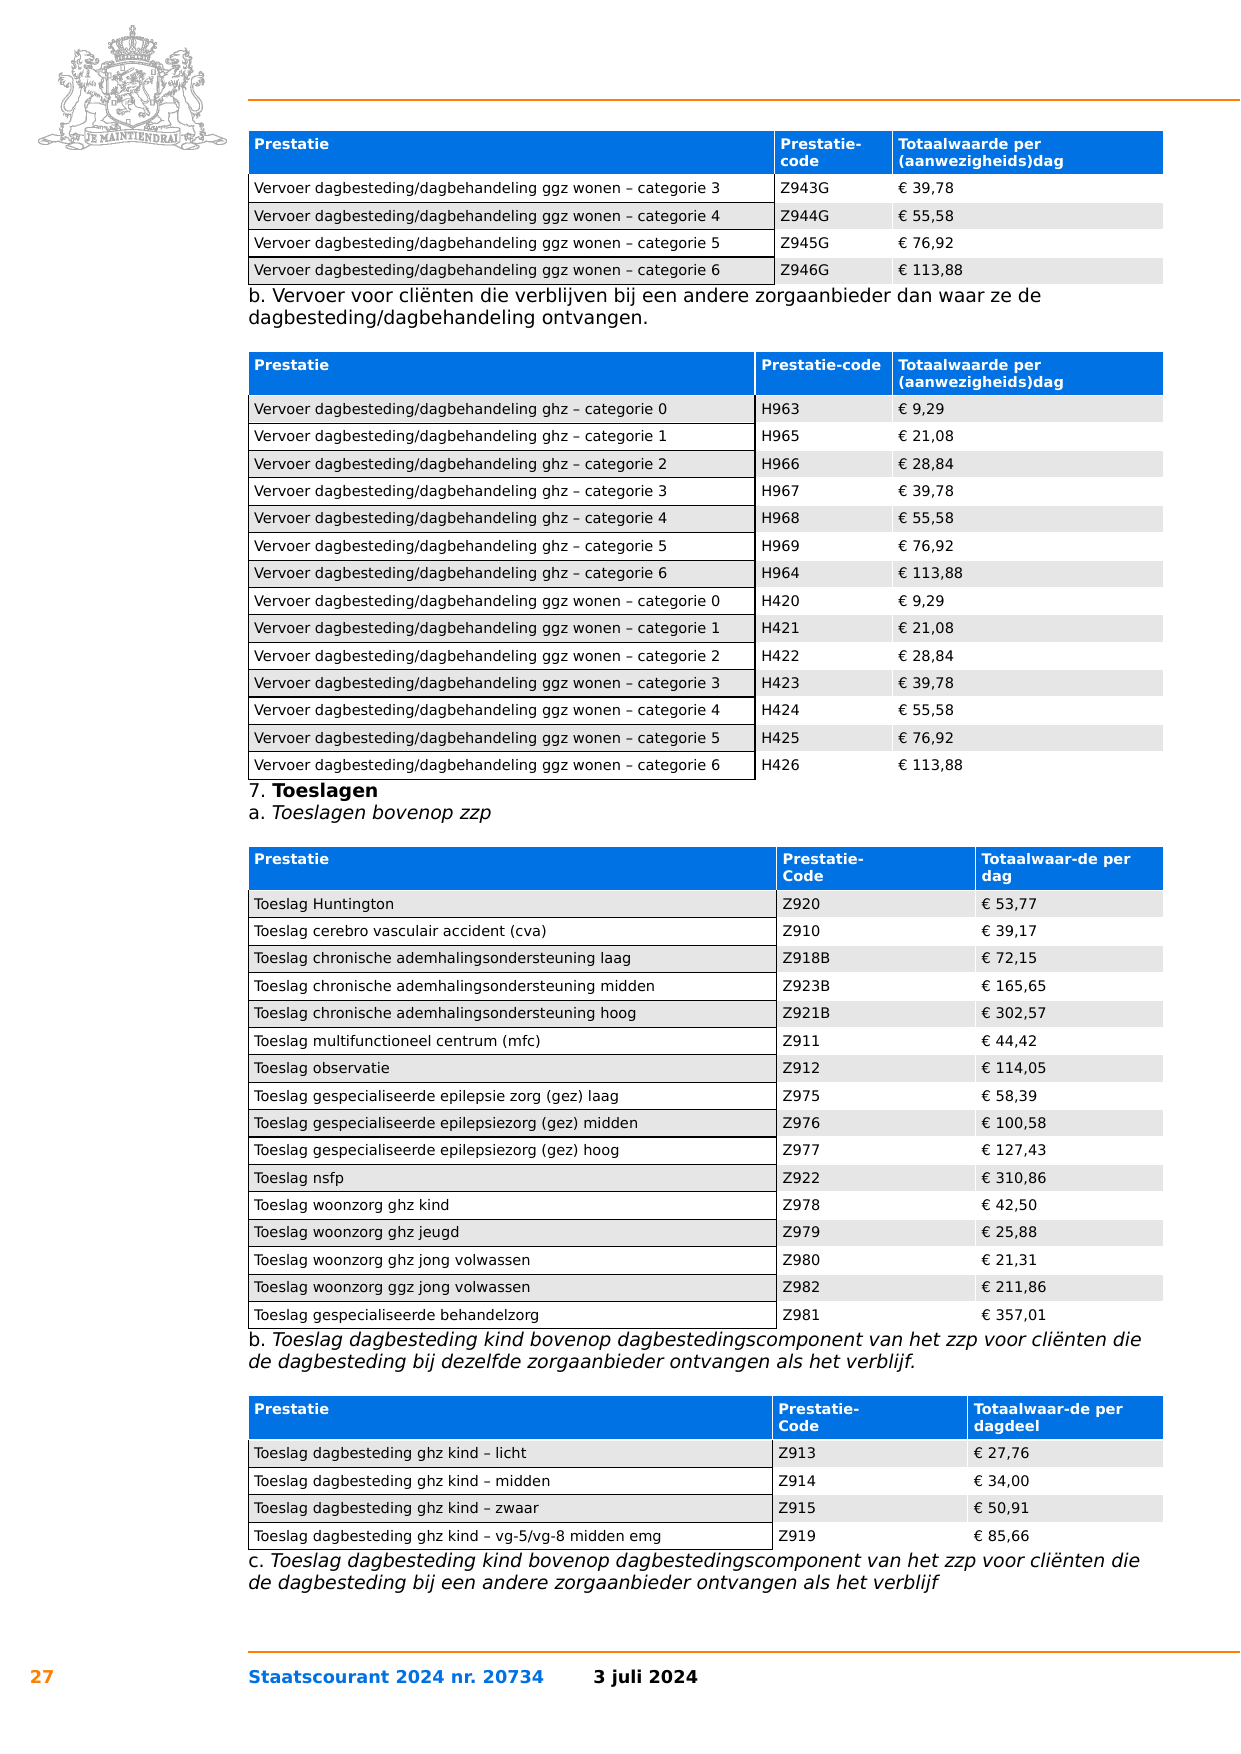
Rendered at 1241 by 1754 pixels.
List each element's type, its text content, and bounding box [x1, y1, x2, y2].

table_cell € 55,58 [893, 506, 1163, 532]
table_cell Z944G [775, 203, 892, 229]
table_cell € 50,91 [968, 1495, 1163, 1522]
table_cell Z914 [773, 1468, 967, 1494]
table_cell € 28,84 [893, 451, 1163, 477]
table_header Totaalwaar-de per dag [976, 847, 1163, 890]
table_cell Z910 [777, 918, 975, 945]
table_cell € 113,88 [893, 561, 1163, 587]
table_cell H967 [756, 478, 892, 505]
table_header Prestatie- Code [773, 1396, 967, 1439]
text c. Toeslag dagbesteding kind bovenop dagbestedingscomponent van het zzp voor cliënten die de dagbesteding bij een andere zorgaanbieder ontvangen als het verblijf [248, 1550, 1163, 1594]
table_cell Z980 [777, 1247, 975, 1273]
table_cell H425 [756, 725, 892, 751]
table_cell € 25,88 [976, 1220, 1163, 1246]
table_cell € 113,88 [893, 258, 1163, 284]
table_header Prestatie [249, 131, 774, 174]
table_cell Toeslag gespecialiseerde epilepsie zorg (gez) laag [249, 1083, 776, 1109]
table_cell € 211,86 [976, 1275, 1163, 1301]
table_cell Toeslag nsfp [249, 1165, 776, 1191]
table_cell Z977 [777, 1138, 975, 1164]
table_cell Toeslag dagbesteding ghz kind – zwaar [249, 1495, 772, 1522]
table_cell Z913 [773, 1441, 967, 1467]
table_cell Toeslag dagbesteding ghz kind – licht [249, 1441, 772, 1467]
table_header Prestatie [249, 1396, 772, 1439]
table_cell Z911 [777, 1028, 975, 1054]
table_cell H964 [756, 561, 892, 587]
table_cell € 165,65 [976, 973, 1163, 999]
table_cell € 21,08 [893, 615, 1163, 642]
table_header Prestatie-code [775, 131, 892, 174]
table_cell € 53,77 [976, 891, 1163, 917]
table_cell H966 [756, 451, 892, 477]
table_cell Z920 [777, 891, 975, 917]
table_cell Toeslag woonzorg ghz jeugd [249, 1220, 776, 1246]
table_cell € 44,42 [976, 1028, 1163, 1054]
table_cell Toeslag chronische ademhalingsondersteuning hoog [249, 1001, 776, 1027]
table_cell H424 [756, 698, 892, 724]
table_cell € 58,39 [976, 1083, 1163, 1109]
table_cell Toeslag Huntington [249, 891, 776, 917]
table_cell € 72,15 [976, 946, 1163, 972]
table_cell Vervoer dagbesteding/dagbehandeling ggz wonen – categorie 1 [249, 615, 754, 642]
table_cell € 28,84 [893, 643, 1163, 669]
table_cell Z975 [777, 1083, 975, 1109]
table_cell Vervoer dagbesteding/dagbehandeling ggz wonen – categorie 5 [249, 230, 774, 256]
table_cell € 21,08 [893, 424, 1163, 450]
table_cell H963 [756, 396, 892, 422]
table_cell Vervoer dagbesteding/dagbehandeling ghz – categorie 2 [249, 451, 754, 477]
table_cell € 85,66 [968, 1523, 1163, 1549]
table_cell € 34,00 [968, 1468, 1163, 1494]
table_cell Toeslag observatie [249, 1055, 776, 1082]
table_cell Z981 [777, 1302, 975, 1328]
table_cell Z979 [777, 1220, 975, 1246]
table_cell Toeslag gespecialiseerde epilepsiezorg (gez) hoog [249, 1138, 776, 1164]
table_cell Toeslag woonzorg ghz jong volwassen [249, 1247, 776, 1273]
text a. Toeslagen bovenop zzp [248, 802, 1163, 824]
table_cell € 127,43 [976, 1138, 1163, 1164]
table_cell Vervoer dagbesteding/dagbehandeling ggz wonen – categorie 3 [249, 175, 774, 202]
table_cell Z922 [777, 1165, 975, 1191]
table_cell Z921B [777, 1001, 975, 1027]
table_header Totaalwaarde per (aanwezigheids)dag [893, 352, 1163, 395]
table_cell Vervoer dagbesteding/dagbehandeling ggz wonen – categorie 6 [249, 258, 774, 284]
table_cell H423 [756, 670, 892, 696]
table_cell Vervoer dagbesteding/dagbehandeling ggz wonen – categorie 2 [249, 643, 754, 669]
table_cell H969 [756, 533, 892, 559]
table_cell Toeslag gespecialiseerde epilepsiezorg (gez) midden [249, 1110, 776, 1136]
table_cell Vervoer dagbesteding/dagbehandeling ghz – categorie 3 [249, 478, 754, 505]
table_cell € 9,29 [893, 588, 1163, 614]
table_cell Vervoer dagbesteding/dagbehandeling ggz wonen – categorie 5 [249, 725, 754, 751]
table_cell Z923B [777, 973, 975, 999]
text b. Vervoer voor cliënten die verblijven bij een andere zorgaanbieder dan waar ze de dagbesteding/dagbehandeling ontvangen. [248, 285, 1163, 329]
picture [38, 25, 227, 150]
table_cell Toeslag woonzorg ghz kind [249, 1192, 776, 1219]
table_cell € 39,17 [976, 918, 1163, 945]
table_cell € 39,78 [893, 478, 1163, 505]
table_cell Z912 [777, 1055, 975, 1082]
table_cell Vervoer dagbesteding/dagbehandeling ghz – categorie 0 [249, 396, 754, 422]
table_cell Vervoer dagbesteding/dagbehandeling ggz wonen – categorie 3 [249, 670, 754, 696]
table_cell Toeslag dagbesteding ghz kind – midden [249, 1468, 772, 1494]
table_header Totaalwaar-de per dagdeel [968, 1396, 1163, 1439]
table_cell H968 [756, 506, 892, 532]
table_cell € 27,76 [968, 1441, 1163, 1467]
table_cell € 357,01 [976, 1302, 1163, 1328]
table_cell Vervoer dagbesteding/dagbehandeling ggz wonen – categorie 6 [249, 752, 754, 779]
table_cell Toeslag cerebro vasculair accident (cva) [249, 918, 776, 945]
table_cell H422 [756, 643, 892, 669]
table_cell € 76,92 [893, 533, 1163, 559]
table_cell H965 [756, 424, 892, 450]
table_header Totaalwaarde per (aanwezigheids)dag [893, 131, 1163, 174]
table_cell H426 [756, 752, 892, 779]
table_cell H420 [756, 588, 892, 614]
table_cell Toeslag dagbesteding ghz kind – vg-5/vg-8 midden emg [249, 1523, 772, 1549]
table_cell Vervoer dagbesteding/dagbehandeling ghz – categorie 5 [249, 533, 754, 559]
table_cell Z978 [777, 1192, 975, 1219]
table_cell Z919 [773, 1523, 967, 1549]
table_cell Vervoer dagbesteding/dagbehandeling ggz wonen – categorie 4 [249, 203, 774, 229]
table_cell € 39,78 [893, 175, 1163, 202]
table_cell Vervoer dagbesteding/dagbehandeling ggz wonen – categorie 4 [249, 698, 754, 724]
table_cell Z976 [777, 1110, 975, 1136]
table_cell Z946G [775, 258, 892, 284]
table_cell Vervoer dagbesteding/dagbehandeling ggz wonen – categorie 0 [249, 588, 754, 614]
table_cell Toeslag gespecialiseerde behandelzorg [249, 1302, 776, 1328]
table_cell € 113,88 [893, 752, 1163, 779]
table_cell Vervoer dagbesteding/dagbehandeling ghz – categorie 6 [249, 561, 754, 587]
table_cell Toeslag woonzorg ggz jong volwassen [249, 1275, 776, 1301]
table_cell € 76,92 [893, 230, 1163, 256]
table_header Prestatie-code [756, 352, 892, 395]
table_cell € 9,29 [893, 396, 1163, 422]
table_cell € 39,78 [893, 670, 1163, 696]
text 7. Toeslagen [248, 780, 1163, 802]
table_cell Z918B [777, 946, 975, 972]
table_cell Z943G [775, 175, 892, 202]
table_cell Toeslag multifunctioneel centrum (mfc) [249, 1028, 776, 1054]
table_cell H421 [756, 615, 892, 642]
table_header Prestatie [249, 352, 754, 395]
text b. Toeslag dagbesteding kind bovenop dagbestedingscomponent van het zzp voor cliënten die de dagbesteding bij dezelfde zorgaanbieder ontvangen als het verblijf. [248, 1329, 1163, 1373]
table_cell € 114,05 [976, 1055, 1163, 1082]
table_header Prestatie [249, 847, 776, 890]
table_cell € 55,58 [893, 698, 1163, 724]
table_header Prestatie- Code [777, 847, 975, 890]
table_cell € 21,31 [976, 1247, 1163, 1273]
table_cell € 310,86 [976, 1165, 1163, 1191]
table_cell Z982 [777, 1275, 975, 1301]
table_cell Vervoer dagbesteding/dagbehandeling ghz – categorie 1 [249, 424, 754, 450]
table_cell Toeslag chronische ademhalingsondersteuning laag [249, 946, 776, 972]
table_cell Vervoer dagbesteding/dagbehandeling ghz – categorie 4 [249, 506, 754, 532]
table_cell Toeslag chronische ademhalingsondersteuning midden [249, 973, 776, 999]
table_cell € 42,50 [976, 1192, 1163, 1219]
table_cell Z915 [773, 1495, 967, 1522]
table_cell € 100,58 [976, 1110, 1163, 1136]
table_cell € 76,92 [893, 725, 1163, 751]
table_cell Z945G [775, 230, 892, 256]
table_cell € 55,58 [893, 203, 1163, 229]
table_cell € 302,57 [976, 1001, 1163, 1027]
